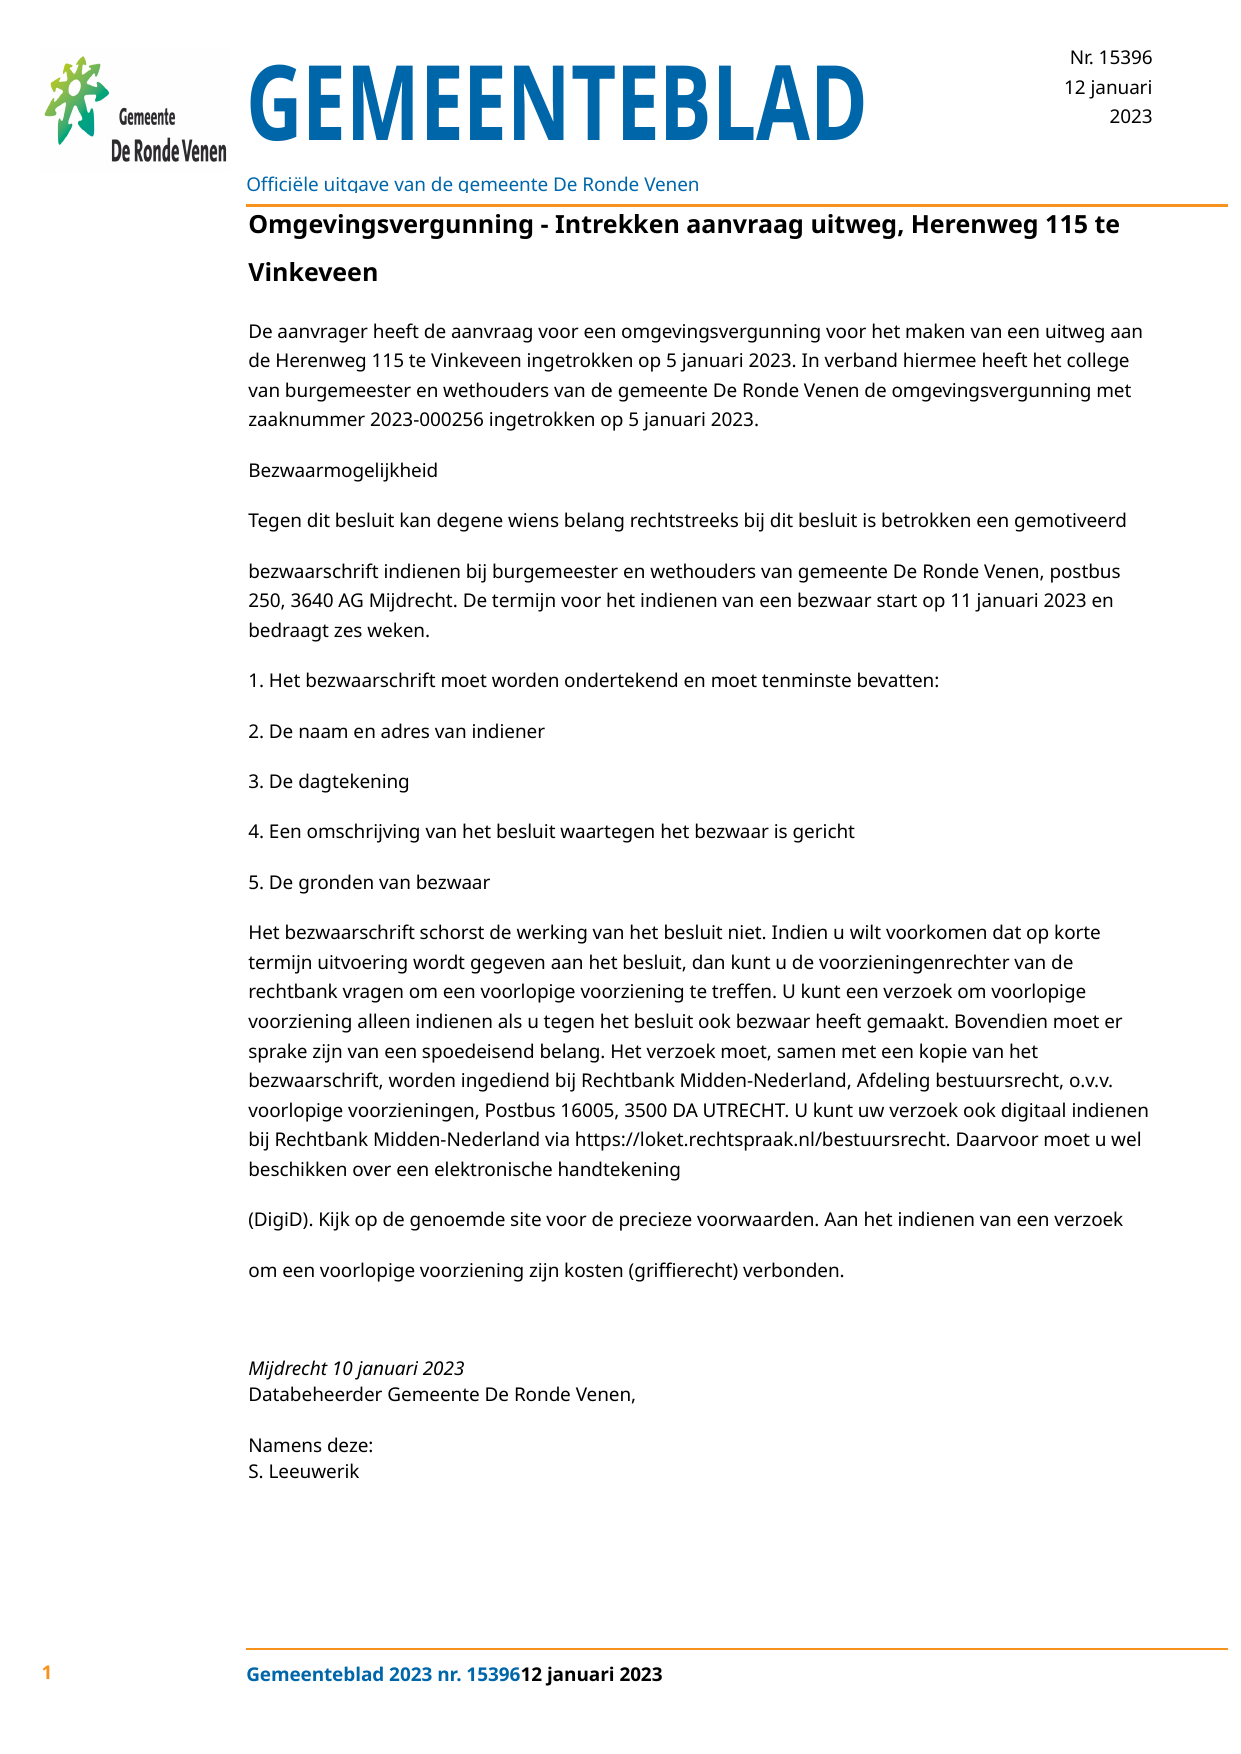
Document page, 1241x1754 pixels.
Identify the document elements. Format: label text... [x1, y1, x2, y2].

text 1. Het bezwaarschrift moet worden ondertekend en moet tenminste bevatten: [248, 667, 1152, 693]
text 3. De dagtekening [248, 768, 1152, 794]
text De aanvrager heeft de aanvraag voor een omgevingsvergunning voor het maken van een uitweg aan de Herenweg 115 te Vinkeveen ingetrokken op 5 januari 2023. In verband hiermee heeft het college van burgemeester en wethouders van de gemeente De Ronde Venen de omgevingsvergunning met zaaknummer 2023-000256 ingetrokken op 5 januari 2023. [248, 318, 1152, 432]
text Bezwaarmogelijkheid [248, 457, 1152, 483]
text bezwaarschrift indienen bij burgemeester en wethouders van gemeente De Ronde Venen, postbus 250, 3640 AG Mijdrecht. De termijn voor het indienen van een bezwaar start op 11 januari 2023 en bedraagt zes weken. [248, 558, 1152, 643]
text Tegen dit besluit kan degene wiens belang rechtstreeks bij dit besluit is betrokken een gemotiveerd [248, 507, 1152, 533]
text (DigiD). Kijk op de genoemde site voor de precieze voorwaarden. Aan het indienen van een verzoek [248, 1207, 1152, 1232]
text S. Leeuwerik [248, 1458, 1152, 1484]
text 4. Een omschrijving van het besluit waartegen het bezwaar is gericht [248, 819, 1152, 844]
text Namens deze: [248, 1432, 1152, 1458]
text 5. De gronden van bezwaar [248, 869, 1152, 895]
text Omgevingsvergunning - Intrekken aanvraag uitweg, Herenweg 115 te Vinkeveen [248, 207, 1152, 288]
text Databeheerder Gemeente De Ronde Venen, [248, 1381, 1152, 1407]
text Mijdrecht 10 januari 2023 [248, 1355, 1152, 1381]
text om een voorlopige voorziening zijn kosten (griffierecht) verbonden. [248, 1257, 1152, 1283]
text 2. De naam en adres van indiener [248, 718, 1152, 744]
text Het bezwaarschrift schorst de werking van het besluit niet. Indien u wilt voorkomen dat op korte termijn uitvoering wordt gegeven aan het besluit, dan kunt u de voorzieningenrechter van de rechtbank vragen om een voorlopige voorziening te treffen. U kunt een verzoek om voorlopige voorziening alleen indienen als u tegen het besluit ook bezwaar heeft gemaakt. Bovendien moet er sprake zijn van een spoedeisend belang. Het verzoek moet, samen met een kopie van het bezwaarschrift, worden ingediend bij Rechtbank Midden-Nederland, Afdeling bestuursrecht, o.v.v. voorlopige voorzieningen, Postbus 16005, 3500 DA UTRECHT. U kunt uw verzoek ook digitaal indienen bij Rechtbank Midden-Nederland via https://loket.rechtspraak.nl/bestuursrecht. Daarvoor moet u wel beschikken over een elektronische handtekening [248, 919, 1152, 1182]
picture [41, 47, 231, 172]
